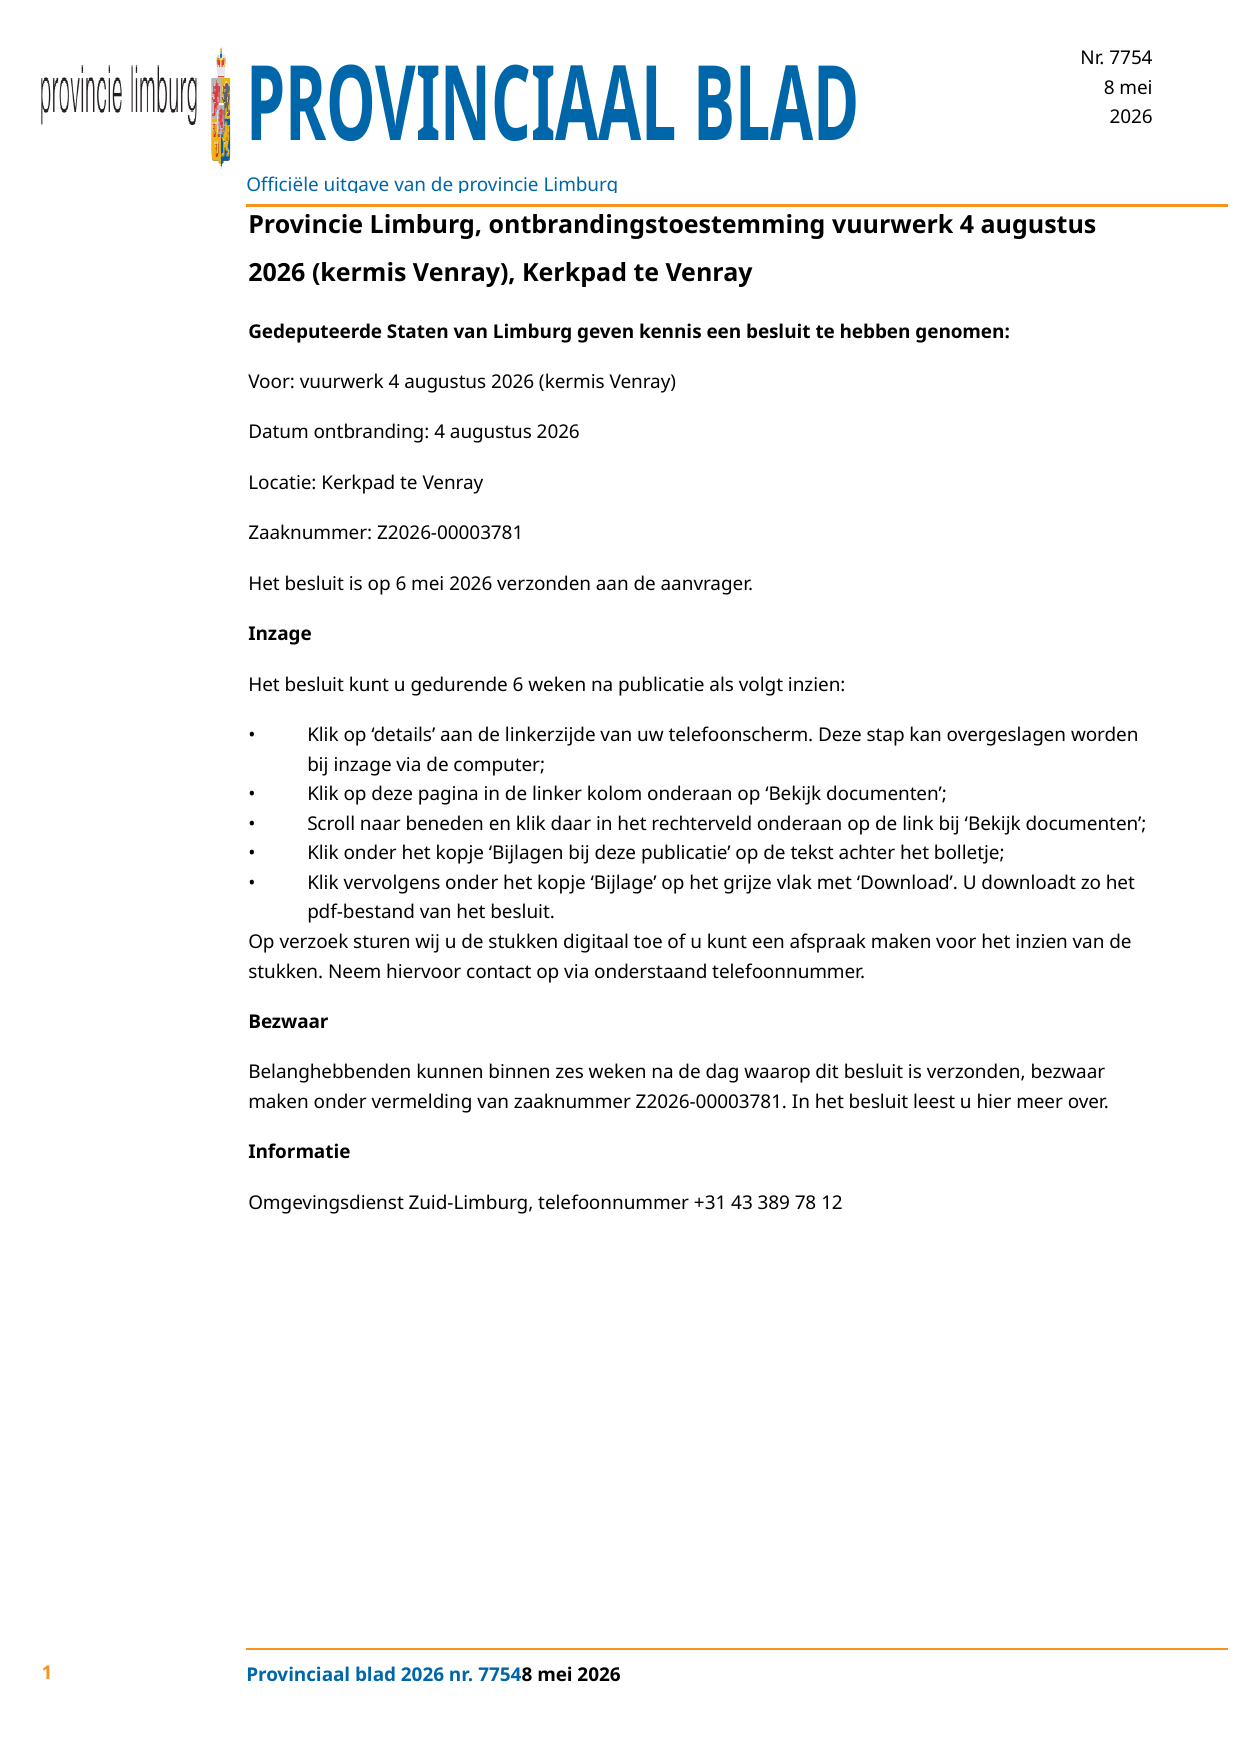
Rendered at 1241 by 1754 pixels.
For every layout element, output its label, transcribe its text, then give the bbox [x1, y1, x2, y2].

list Klik op ‘details’ aan de linkerzijde van uw telefoonscherm. Deze stap kan overgeslagen worden bij inzage via de computer; [248, 721, 1152, 777]
list Klik vervolgens onder het kopje ‘Bijlage’ op het grijze vlak met ‘Download’. U downloadt zo het pdf-bestand van het besluit. [248, 869, 1152, 924]
text Locatie: Kerkpad te Venray [248, 469, 1152, 495]
text Het besluit kunt u gedurende 6 weken na publicatie als volgt inzien: [248, 671, 1152, 697]
text Informatie [248, 1139, 1152, 1164]
text Het besluit is op 6 mei 2026 verzonden aan de aanvrager. [248, 570, 1152, 596]
list Klik op deze pagina in de linker kolom onderaan op ‘Bekijk documenten’; [248, 780, 1152, 806]
text Voor: vuurwerk 4 augustus 2026 (kermis Venray) [248, 368, 1152, 394]
text Belanghebbenden kunnen binnen zes weken na de dag waarop dit besluit is verzonden, bezwaar maken onder vermelding van zaaknummer Z2026-00003781. In het besluit leest u hier meer over. [248, 1059, 1152, 1114]
picture [41, 47, 231, 172]
text Provincie Limburg, ontbrandingstoestemming vuurwerk 4 augustus 2026 (kermis Venray), Kerkpad te Venray [248, 207, 1152, 288]
text Inzage [248, 620, 1152, 646]
text Zaaknummer: Z2026-00003781 [248, 519, 1152, 545]
list Klik onder het kopje ‘Bijlagen bij deze publicatie’ op de tekst achter het bolletje; [248, 839, 1152, 865]
text Omgevingsdienst Zuid-Limburg, telefoonnummer +31 43 389 78 12 [248, 1189, 1152, 1215]
text Datum ontbranding: 4 augustus 2026 [248, 419, 1152, 444]
list Scroll naar beneden en klik daar in het rechterveld onderaan op de link bij ‘Bekijk documenten’; [248, 810, 1152, 836]
text Gedeputeerde Staten van Limburg geven kennis een besluit te hebben genomen: [248, 318, 1152, 344]
text Bezwaar [248, 1008, 1152, 1034]
text Op verzoek sturen wij u de stukken digitaal toe of u kunt een afspraak maken voor het inzien van de stukken. Neem hiervoor contact op via onderstaand telefoonnummer. [248, 928, 1152, 984]
